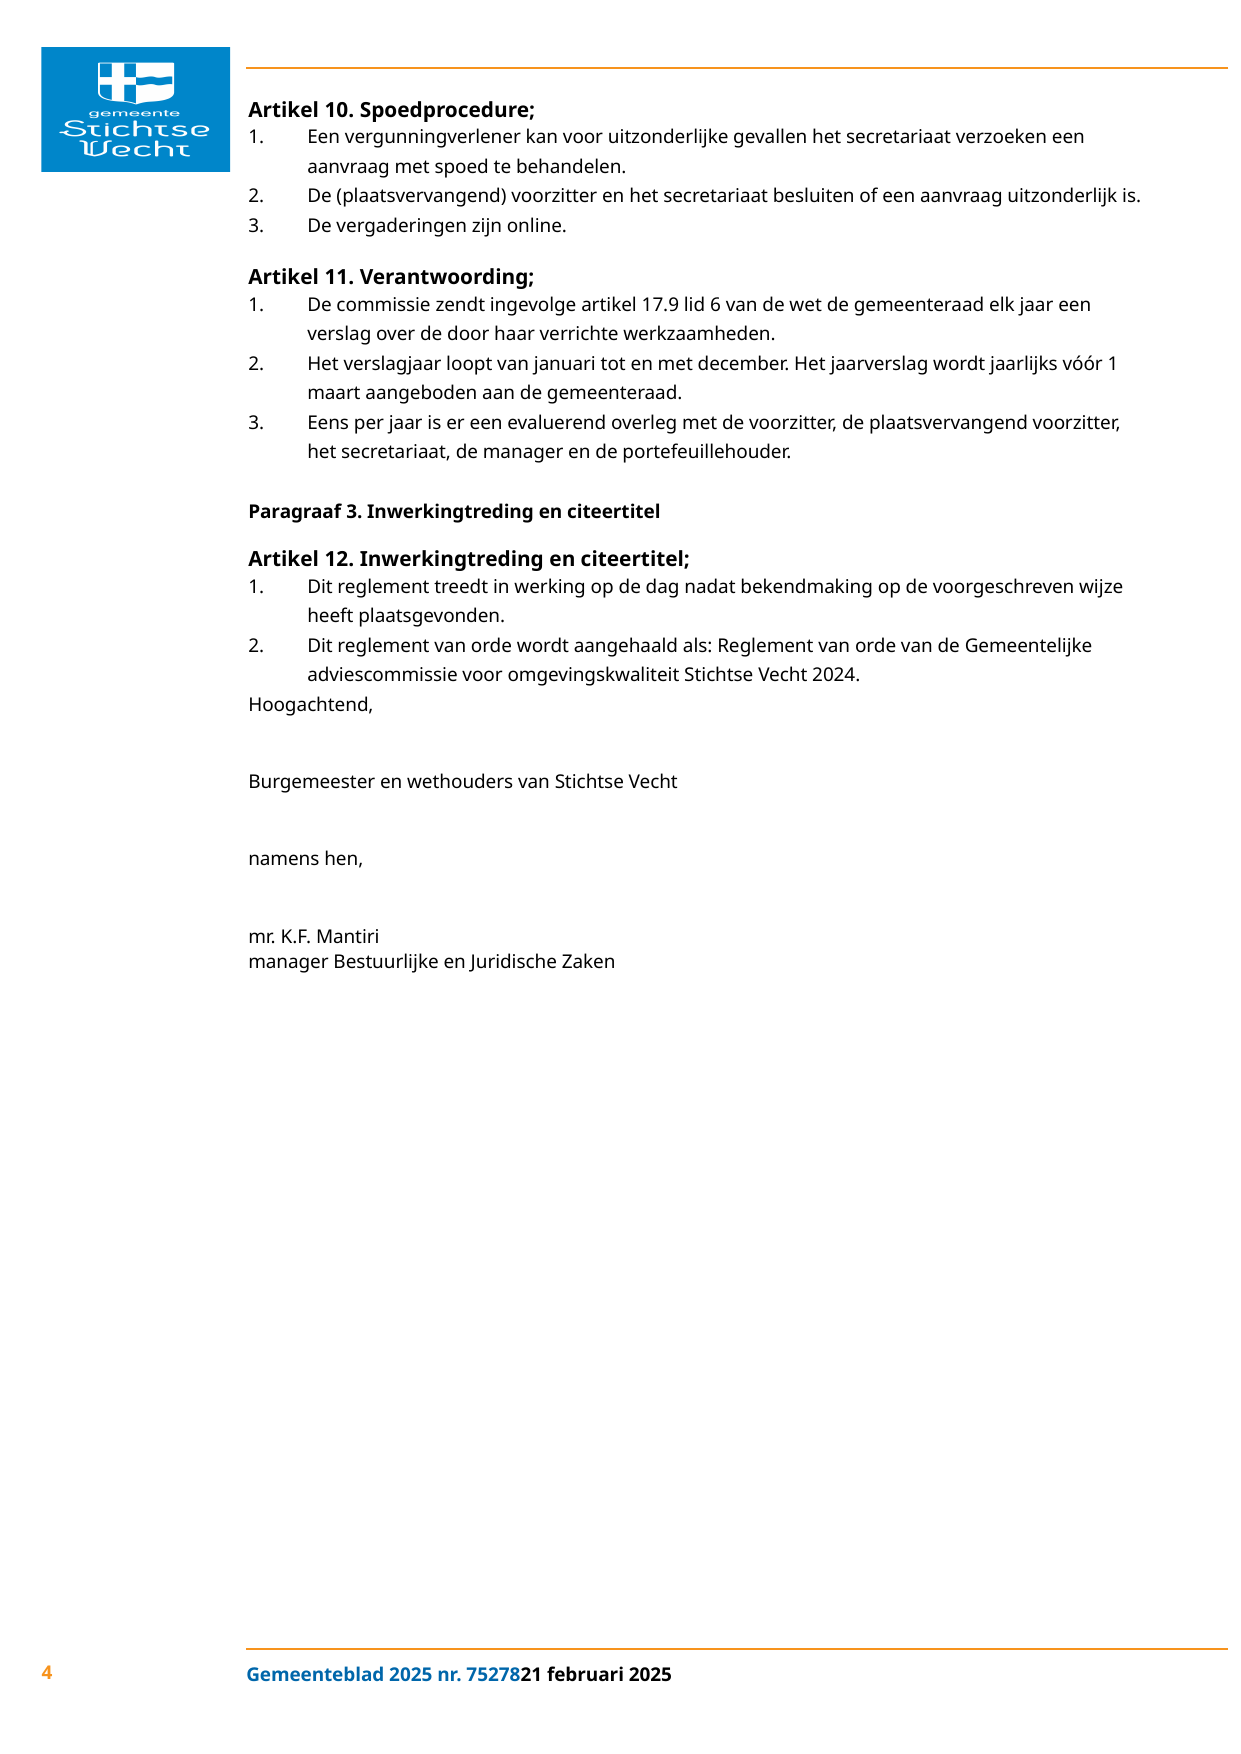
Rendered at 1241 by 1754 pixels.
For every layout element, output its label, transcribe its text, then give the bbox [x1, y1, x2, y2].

list Het verslagjaar loopt van januari tot en met december. Het jaarverslag wordt jaarlijks vóór 1 maart aangeboden aan de gemeenteraad. [248, 350, 1152, 405]
text mr. K.F. Mantiri [248, 923, 1152, 948]
text Burgemeester en wethouders van Stichtse Vecht [248, 768, 1152, 794]
list Eens per jaar is er een evaluerend overleg met de voorzitter, de plaatsvervangend voorzitter, het secretariaat, de manager en de portefeuillehouder. [248, 409, 1152, 464]
list Een vergunningverlener kan voor uitzonderlijke gevallen het secretariaat verzoeken een aanvraag met spoed te behandelen. [248, 123, 1152, 178]
list Dit reglement treedt in werking op de dag nadat bekendmaking op de voorgeschreven wijze heeft plaatsgevonden. [248, 573, 1152, 628]
text namens hen, [248, 846, 1152, 871]
text Artikel 11. Verantwoording; [248, 262, 1152, 291]
text Artikel 12. Inwerkingtreding en citeertitel; [248, 544, 1152, 573]
list De commissie zendt ingevolge artikel 17.9 lid 6 van de wet de gemeenteraad elk jaar een verslag over de door haar verrichte werkzaamheden. [248, 291, 1152, 346]
list De vergaderingen zijn online. [248, 212, 1152, 238]
text Artikel 10. Spoedprocedure; [248, 95, 1152, 123]
picture [137, 63, 174, 103]
text Paragraaf 3. Inwerkingtreding en citeertitel [248, 498, 1152, 524]
picture [99, 63, 135, 101]
list Dit reglement van orde wordt aangehaald als: Reglement van orde van de Gemeentelijke adviescommissie voor omgevingskwaliteit Stichtse Vecht 2024. [248, 632, 1152, 687]
list De (plaatsvervangend) voorzitter en het secretariaat besluiten of een aanvraag uitzonderlijk is. [248, 182, 1152, 208]
text Hoogachtend, [248, 691, 1152, 717]
text manager Bestuurlijke en Juridische Zaken [248, 948, 1152, 974]
